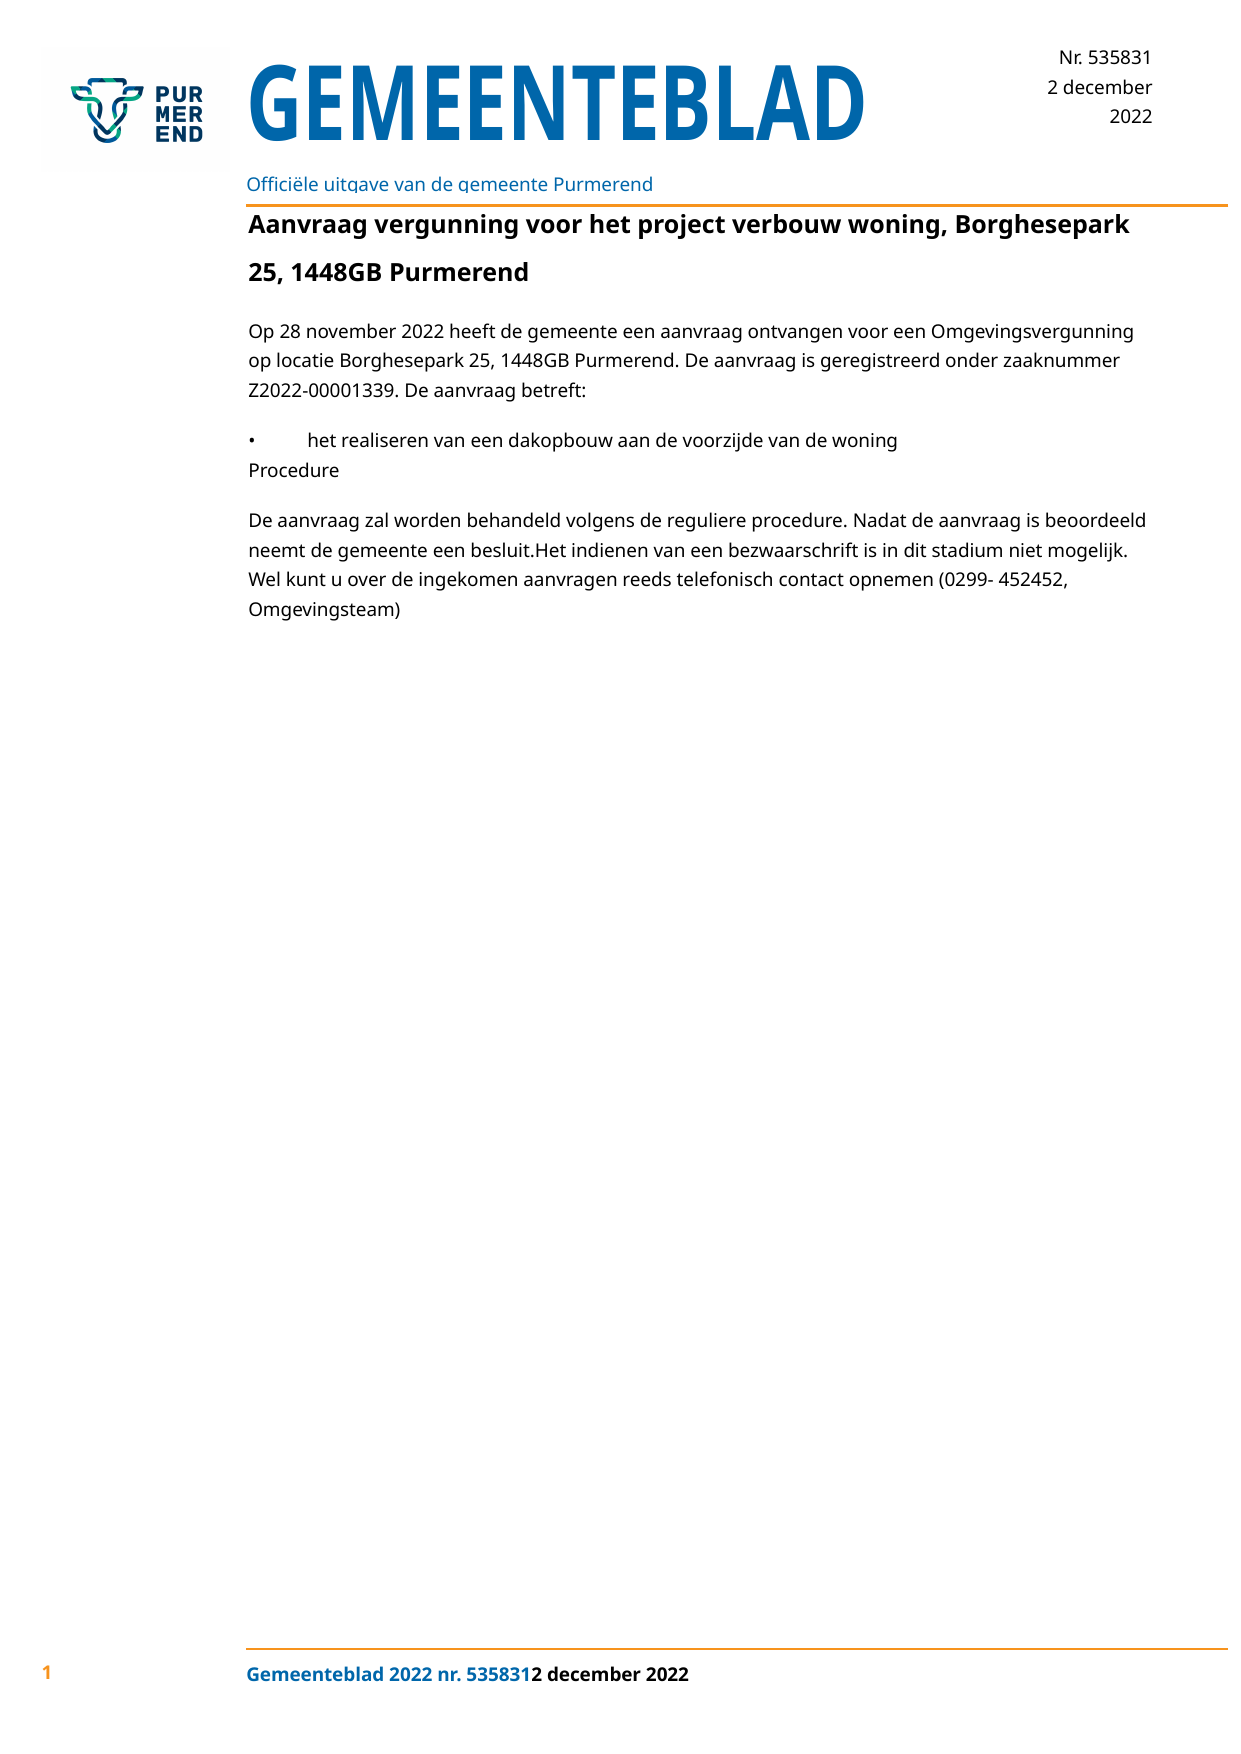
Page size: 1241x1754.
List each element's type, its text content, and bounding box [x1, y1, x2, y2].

text Op 28 november 2022 heeft de gemeente een aanvraag ontvangen voor een Omgevingsvergunning op locatie Borghesepark 25, 1448GB Purmerend. De aanvraag is geregistreerd onder zaaknummer Z2022-00001339. De aanvraag betreft: [248, 318, 1152, 403]
list het realiseren van een dakopbouw aan de voorzijde van de woning [248, 427, 1152, 453]
text Procedure [248, 457, 1152, 483]
text Aanvraag vergunning voor het project verbouw woning, Borghesepark 25, 1448GB Purmerend [248, 207, 1152, 288]
text De aanvraag zal worden behandeld volgens de reguliere procedure. Nadat de aanvraag is beoordeeld neemt de gemeente een besluit.Het indienen van een bezwaarschrift is in dit stadium niet mogelijk. Wel kunt u over de ingekomen aanvragen reeds telefonisch contact opnemen (0299- 452452, Omgevingsteam) [248, 507, 1152, 622]
picture [41, 47, 231, 172]
